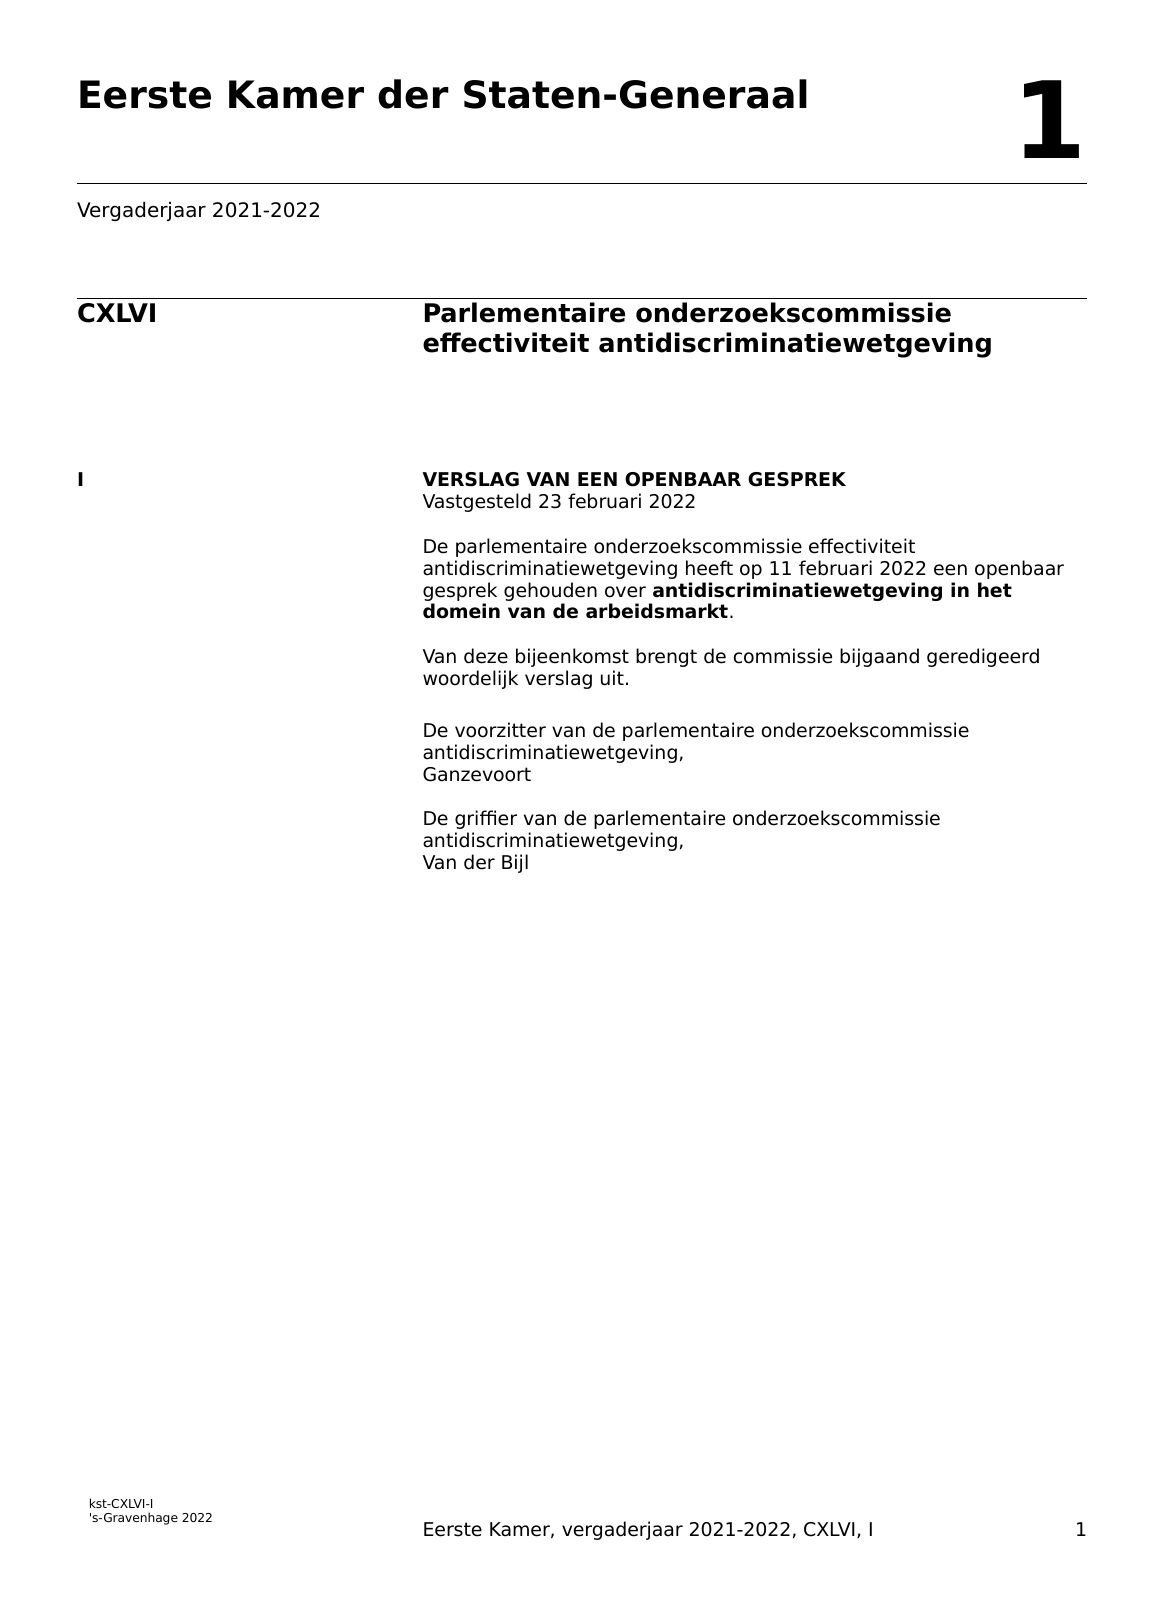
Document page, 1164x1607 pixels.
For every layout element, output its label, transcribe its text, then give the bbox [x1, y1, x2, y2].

text Van deze bijeenkomst brengt de commissie bijgaand geredigeerd woordelijk verslag uit. [422, 646, 1087, 689]
table_header 1 [886, 59, 1087, 183]
text Vastgesteld 23 februari 2022 [422, 491, 1087, 513]
text De voorzitter van de parlementaire onderzoekscommissie antidiscriminatiewetgeving, Ganzevoort [422, 719, 1087, 786]
subtitle I VERSLAG VAN EEN OPENBAAR GESPREK [77, 469, 1087, 491]
text De griffier van de parlementaire onderzoekscommissie antidiscriminatiewetgeving, Van der Bijl [422, 808, 1087, 874]
text De parlementaire onderzoekscommissie effectiviteit antidiscriminatiewetgeving heeft op 11 februari 2022 een openbaar gesprek gehouden over antidiscriminatiewetgeving in het domein van de arbeidsmarkt. [422, 536, 1087, 623]
table_cell Vergaderjaar 2021-2022 [77, 184, 1087, 298]
subtitle CXLVI Parlementaire onderzoekscommissie effectiviteit antidiscriminatiewetgeving [77, 299, 1087, 358]
text 's-Gravenhage 2022 [88, 1511, 323, 1525]
text kst-CXLVI-I [88, 1497, 323, 1511]
table_header Eerste Kamer der Staten-Generaal [77, 59, 886, 183]
